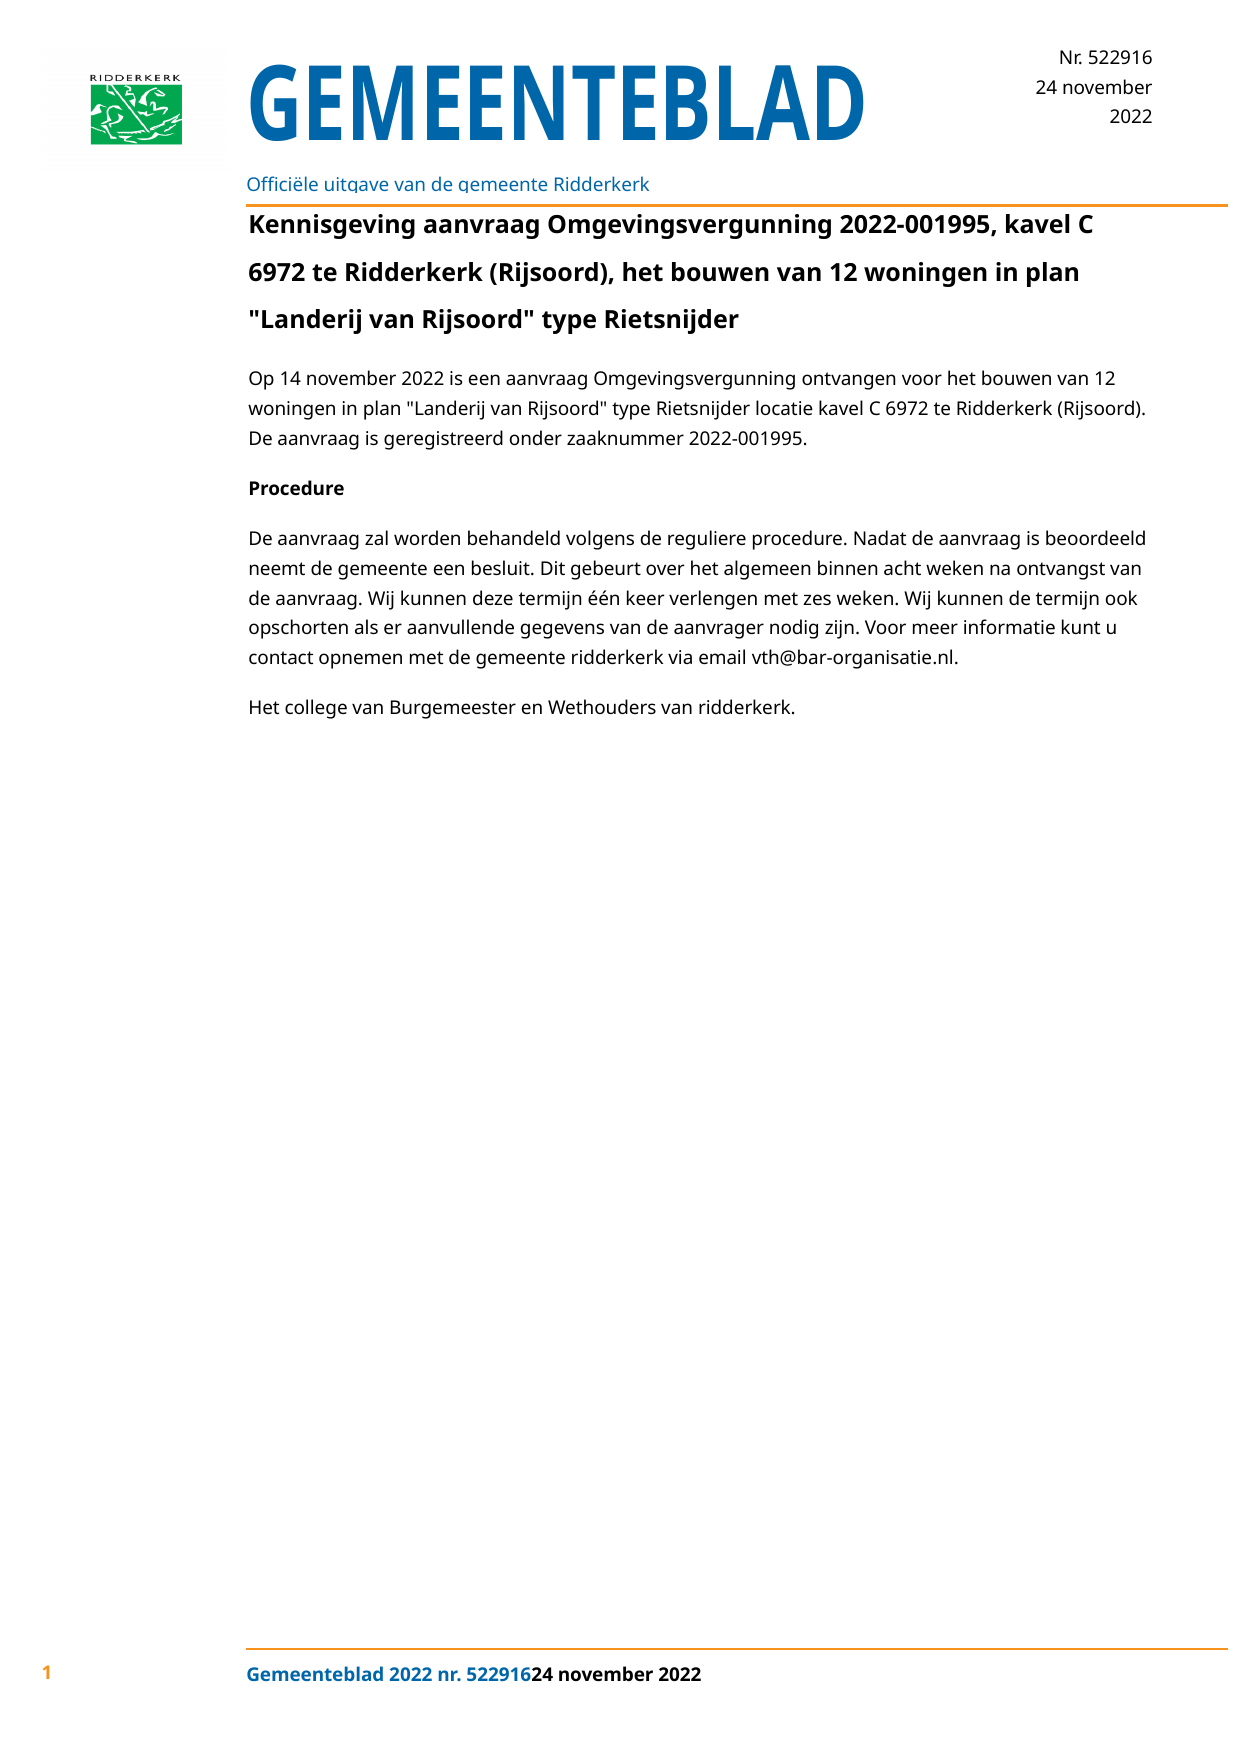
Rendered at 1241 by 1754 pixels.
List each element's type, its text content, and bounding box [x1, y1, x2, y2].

text Het college van Burgemeester en Wethouders van ridderkerk. [248, 694, 1152, 720]
text Procedure [248, 475, 1152, 501]
text Op 14 november 2022 is een aanvraag Omgevingsvergunning ontvangen voor het bouwen van 12 woningen in plan "Landerij van Rijsoord" type Rietsnijder locatie kavel C 6972 te Ridderkerk (Rijsoord). De aanvraag is geregistreerd onder zaaknummer 2022-001995. [248, 366, 1152, 450]
picture [41, 47, 231, 172]
text Kennisgeving aanvraag Omgevingsvergunning 2022-001995, kavel C 6972 te Ridderkerk (Rijsoord), het bouwen van 12 woningen in plan "Landerij van Rijsoord" type Rietsnijder [248, 207, 1152, 336]
text De aanvraag zal worden behandeld volgens de reguliere procedure. Nadat de aanvraag is beoordeeld neemt de gemeente een besluit. Dit gebeurt over het algemeen binnen acht weken na ontvangst van de aanvraag. Wij kunnen deze termijn één keer verlengen met zes weken. Wij kunnen de termijn ook opschorten als er aanvullende gegevens van de aanvrager nodig zijn. Voor meer informatie kunt u contact opnemen met de gemeente ridderkerk via email vth@bar-organisatie.nl. [248, 526, 1152, 669]
